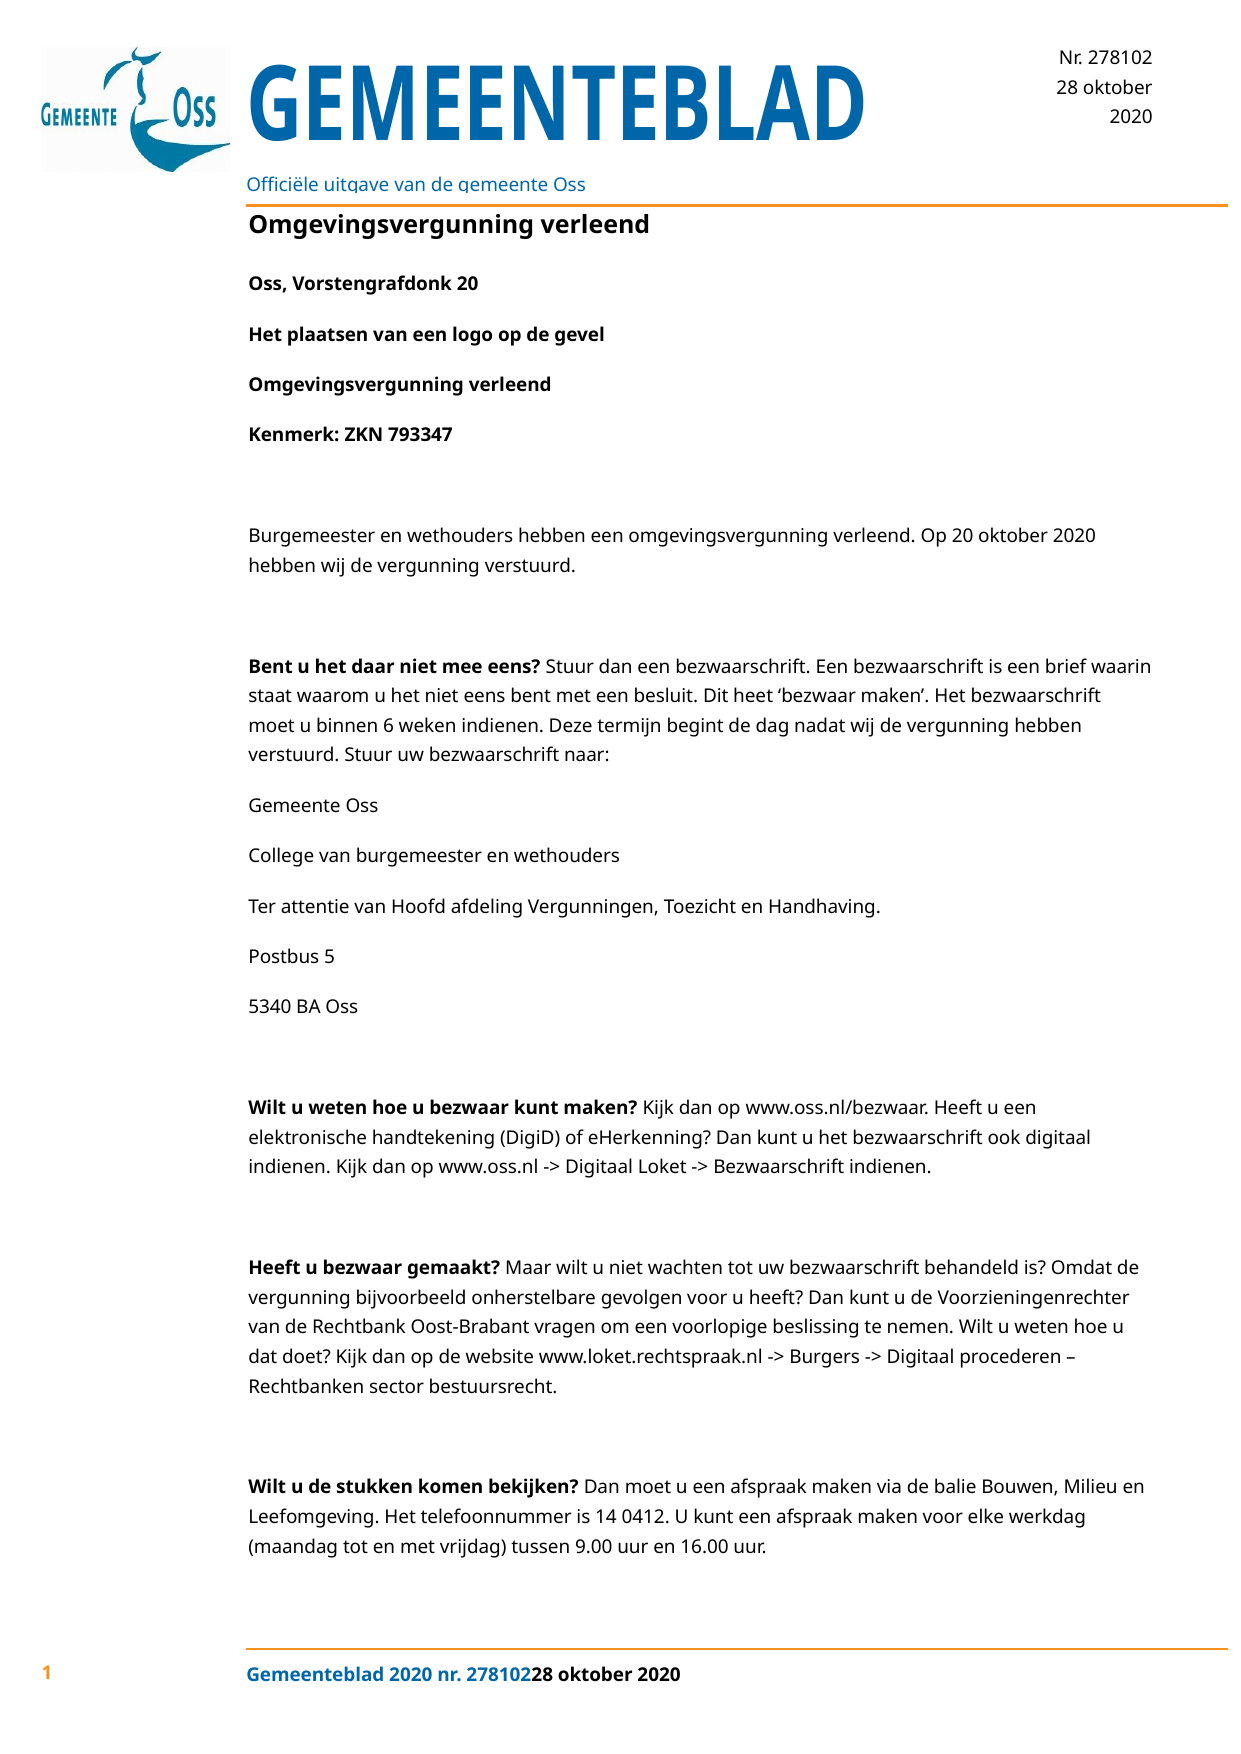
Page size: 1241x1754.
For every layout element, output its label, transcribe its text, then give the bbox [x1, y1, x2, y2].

text Wilt u weten hoe u bezwaar kunt maken? Kijk dan op www.oss.nl/bezwaar. Heeft u een elektronische handtekening (DigiD) of eHerkenning? Dan kunt u het bezwaarschrift ook digitaal indienen. Kijk dan op www.oss.nl -> Digitaal Loket -> Bezwaarschrift indienen. [248, 1094, 1152, 1179]
text Omgevingsvergunning verleend [248, 371, 1152, 397]
text College van burgemeester en wethouders [248, 842, 1152, 868]
text Bent u het daar niet mee eens? Stuur dan een bezwaarschrift. Een bezwaarschrift is een brief waarin staat waarom u het niet eens bent met een besluit. Dit heet ‘bezwaar maken’. Het bezwaarschrift moet u binnen 6 weken indienen. Deze termijn begint de dag nadat wij de vergunning hebben verstuurd. Stuur uw bezwaarschrift naar: [248, 653, 1152, 767]
text Het plaatsen van een logo op de gevel [248, 321, 1152, 346]
text Wilt u de stukken komen bekijken? Dan moet u een afspraak maken via de balie Bouwen, Milieu en Leefomgeving. Het telefoonnummer is 14 0412. U kunt een afspraak maken voor elke werkdag (maandag tot en met vrijdag) tussen 9.00 uur en 16.00 uur. [248, 1474, 1152, 1558]
text Ter attentie van Hoofd afdeling Vergunningen, Toezicht en Handhaving. [248, 893, 1152, 918]
text Heeft u bezwaar gemaakt? Maar wilt u niet wachten tot uw bezwaarschrift behandeld is? Omdat de vergunning bijvoorbeeld onherstelbare gevolgen voor u heeft? Dan kunt u de Voorzieningenrechter van de Rechtbank Oost-Brabant vragen om een voorlopige beslissing te nemen. Wilt u weten hoe u dat doet? Kijk dan op de website www.loket.rechtspraak.nl -> Burgers -> Digitaal procederen – Rechtbanken sector bestuursrecht. [248, 1254, 1152, 1398]
picture [41, 47, 231, 172]
text Omgevingsvergunning verleend [248, 207, 1152, 241]
text 5340 BA Oss [248, 994, 1152, 1019]
text Kenmerk: ZKN 793347 [248, 422, 1152, 447]
text Gemeente Oss [248, 792, 1152, 818]
text Burgemeester en wethouders hebben een omgevingsvergunning verleend. Op 20 oktober 2020 hebben wij de vergunning verstuurd. [248, 522, 1152, 578]
text Postbus 5 [248, 943, 1152, 969]
text Oss, Vorstengrafdonk 20 [248, 270, 1152, 296]
